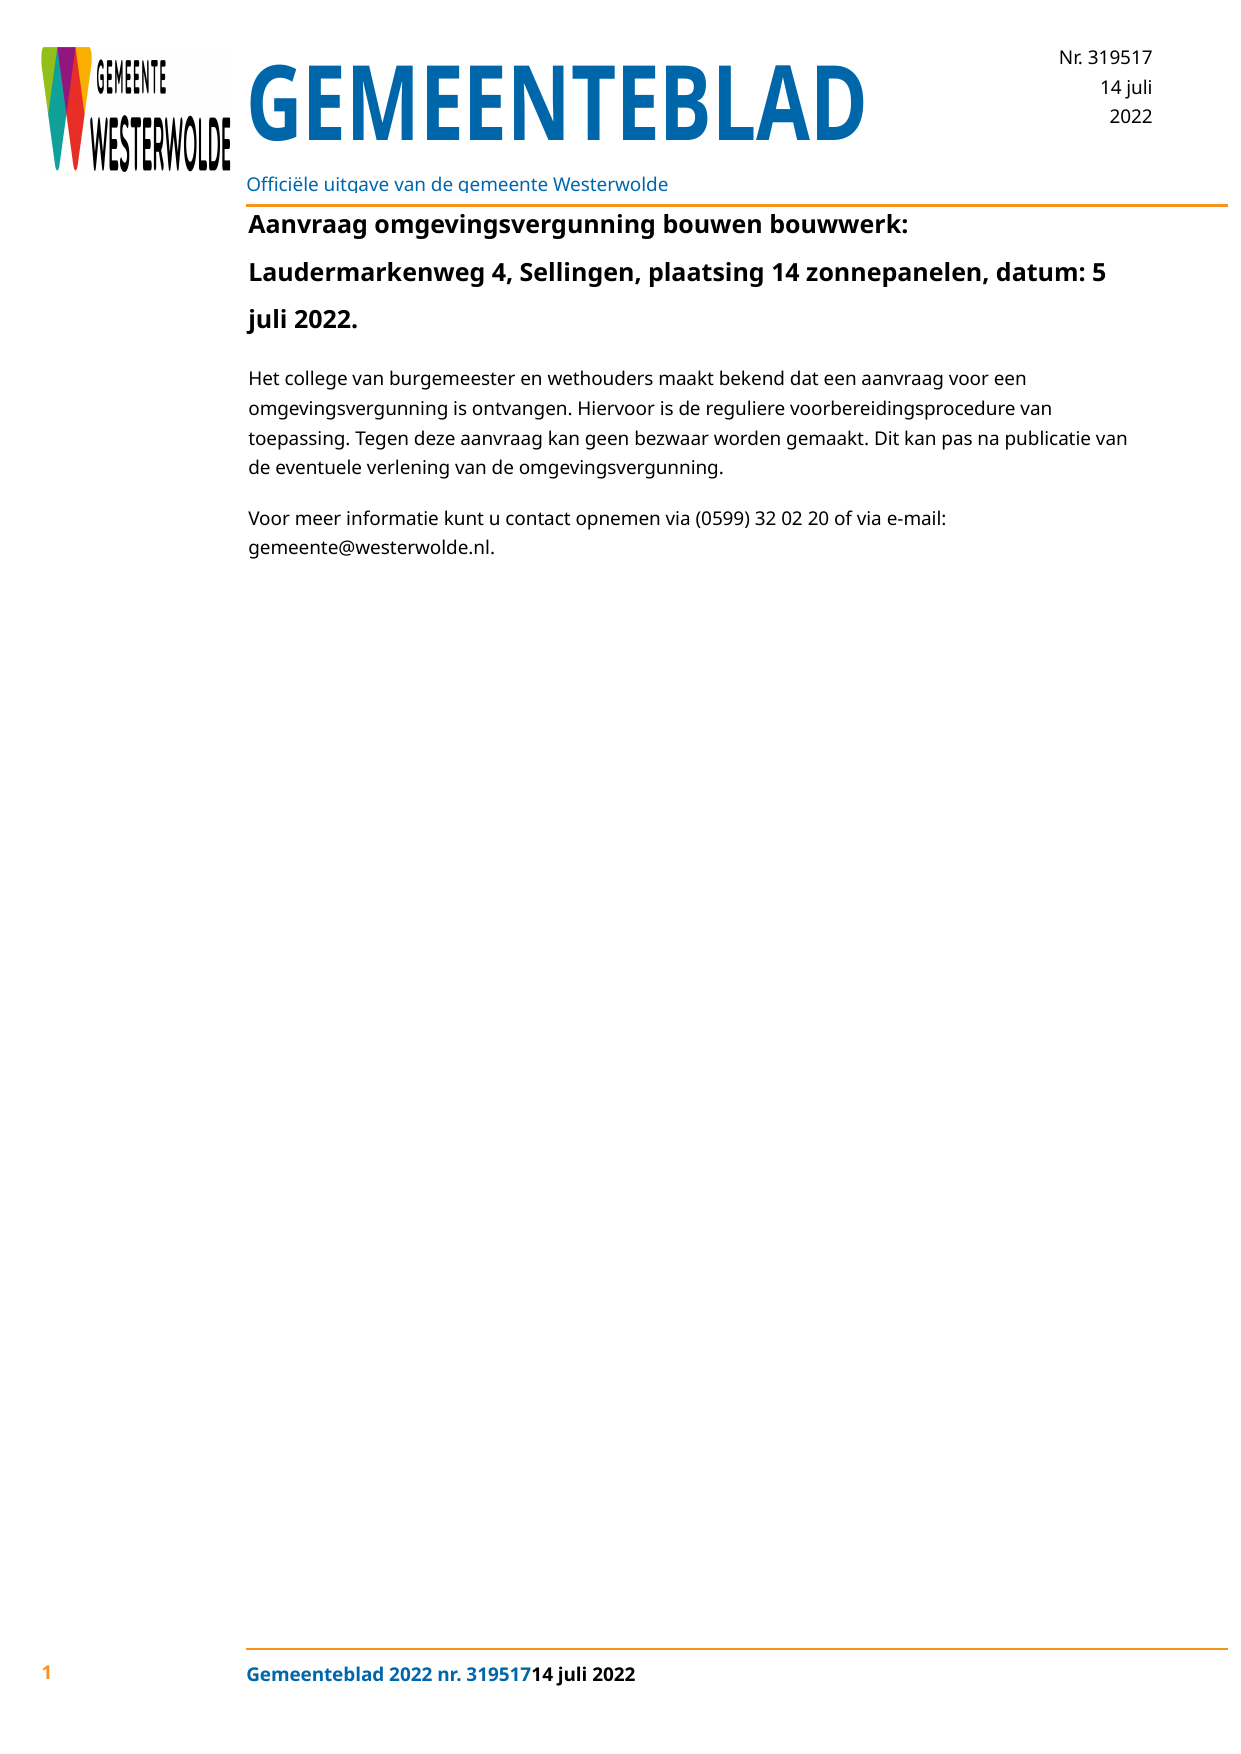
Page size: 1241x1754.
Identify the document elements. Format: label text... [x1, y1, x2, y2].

text Voor meer informatie kunt u contact opnemen via (0599) 32 02 20 of via e-mail: gemeente@westerwolde.nl. [248, 505, 1152, 560]
text Het college van burgemeester en wethouders maakt bekend dat een aanvraag voor een omgevingsvergunning is ontvangen. Hiervoor is de reguliere voorbereidingsprocedure van toepassing. Tegen deze aanvraag kan geen bezwaar worden gemaakt. Dit kan pas na publicatie van de eventuele verlening van de omgevingsvergunning. [248, 366, 1152, 480]
text Aanvraag omgevingsvergunning bouwen bouwwerk: Laudermarkenweg 4, Sellingen, plaatsing 14 zonnepanelen, datum: 5 juli 2022. [248, 207, 1152, 336]
picture [41, 47, 231, 172]
